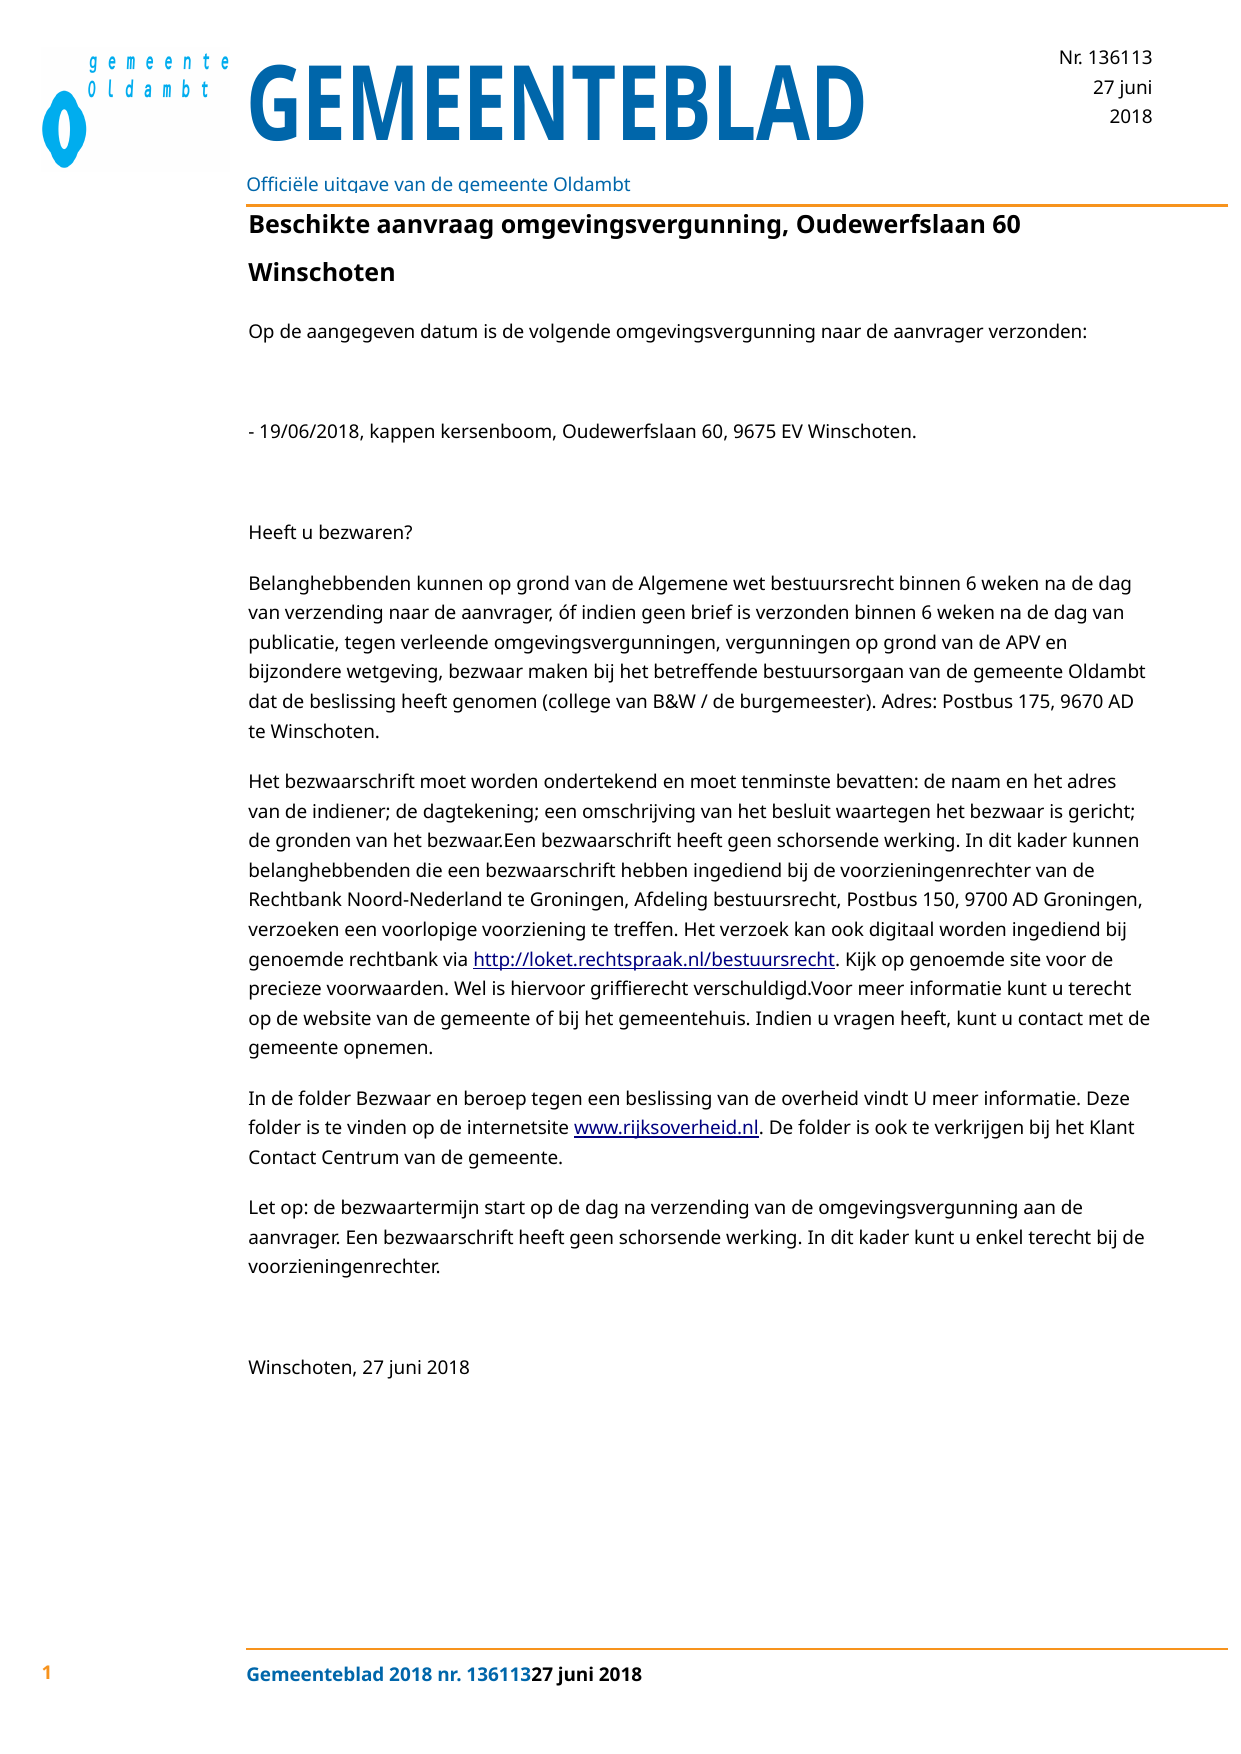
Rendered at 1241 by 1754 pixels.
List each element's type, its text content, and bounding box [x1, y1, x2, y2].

text Belanghebbenden kunnen op grond van de Algemene wet bestuursrecht binnen 6 weken na de dag van verzending naar de aanvrager, óf indien geen brief is verzonden binnen 6 weken na de dag van publicatie, tegen verleende omgevingsvergunningen, vergunningen op grond van de APV en bijzondere wetgeving, bezwaar maken bij het betreffende bestuursorgaan van de gemeente Oldambt dat de beslissing heeft genomen (college van B&W / de burgemeester). Adres: Postbus 175, 9670 AD te Winschoten. [248, 570, 1152, 744]
picture [41, 47, 231, 172]
text Let op: de bezwaartermijn start op de dag na verzending van de omgevingsvergunning aan de aanvrager. Een bezwaarschrift heeft geen schorsende werking. In dit kader kunt u enkel terecht bij de voorzieningenrechter. [248, 1194, 1152, 1279]
text In de folder Bezwaar en beroep tegen een beslissing van de overheid vindt U meer informatie. Deze folder is te vinden op de internetsite www.rijksoverheid.nl. De folder is ook te verkrijgen bij het Klant Contact Centrum van de gemeente. [248, 1085, 1152, 1170]
text Heeft u bezwaren? [248, 519, 1152, 545]
text Winschoten, 27 juni 2018 [248, 1354, 1152, 1380]
text - 19/06/2018, kappen kersenboom, Oudewerfslaan 60, 9675 EV Winschoten. [248, 419, 1152, 444]
text Op de aangegeven datum is de volgende omgevingsvergunning naar de aanvrager verzonden: [248, 318, 1152, 344]
text Het bezwaarschrift moet worden ondertekend en moet tenminste bevatten: de naam en het adres van de indiener; de dagtekening; een omschrijving van het besluit waartegen het bezwaar is gericht; de gronden van het bezwaar.Een bezwaarschrift heeft geen schorsende werking. In dit kader kunnen belanghebbenden die een bezwaarschrift hebben ingediend bij de voorzieningenrechter van de Rechtbank Noord-Nederland te Groningen, Afdeling bestuursrecht, Postbus 150, 9700 AD Groningen, verzoeken een voorlopige voorziening te treffen. Het verzoek kan ook digitaal worden ingediend bij genoemde rechtbank via http://loket.rechtspraak.nl/bestuursrecht. Kijk op genoemde site voor de precieze voorwaarden. Wel is hiervoor griffierecht verschuldigd.Voor meer informatie kunt u terecht op de website van de gemeente of bij het gemeentehuis. Indien u vragen heeft, kunt u contact met de gemeente opnemen. [248, 768, 1152, 1060]
text Beschikte aanvraag omgevingsvergunning, Oudewerfslaan 60 Winschoten [248, 207, 1152, 288]
